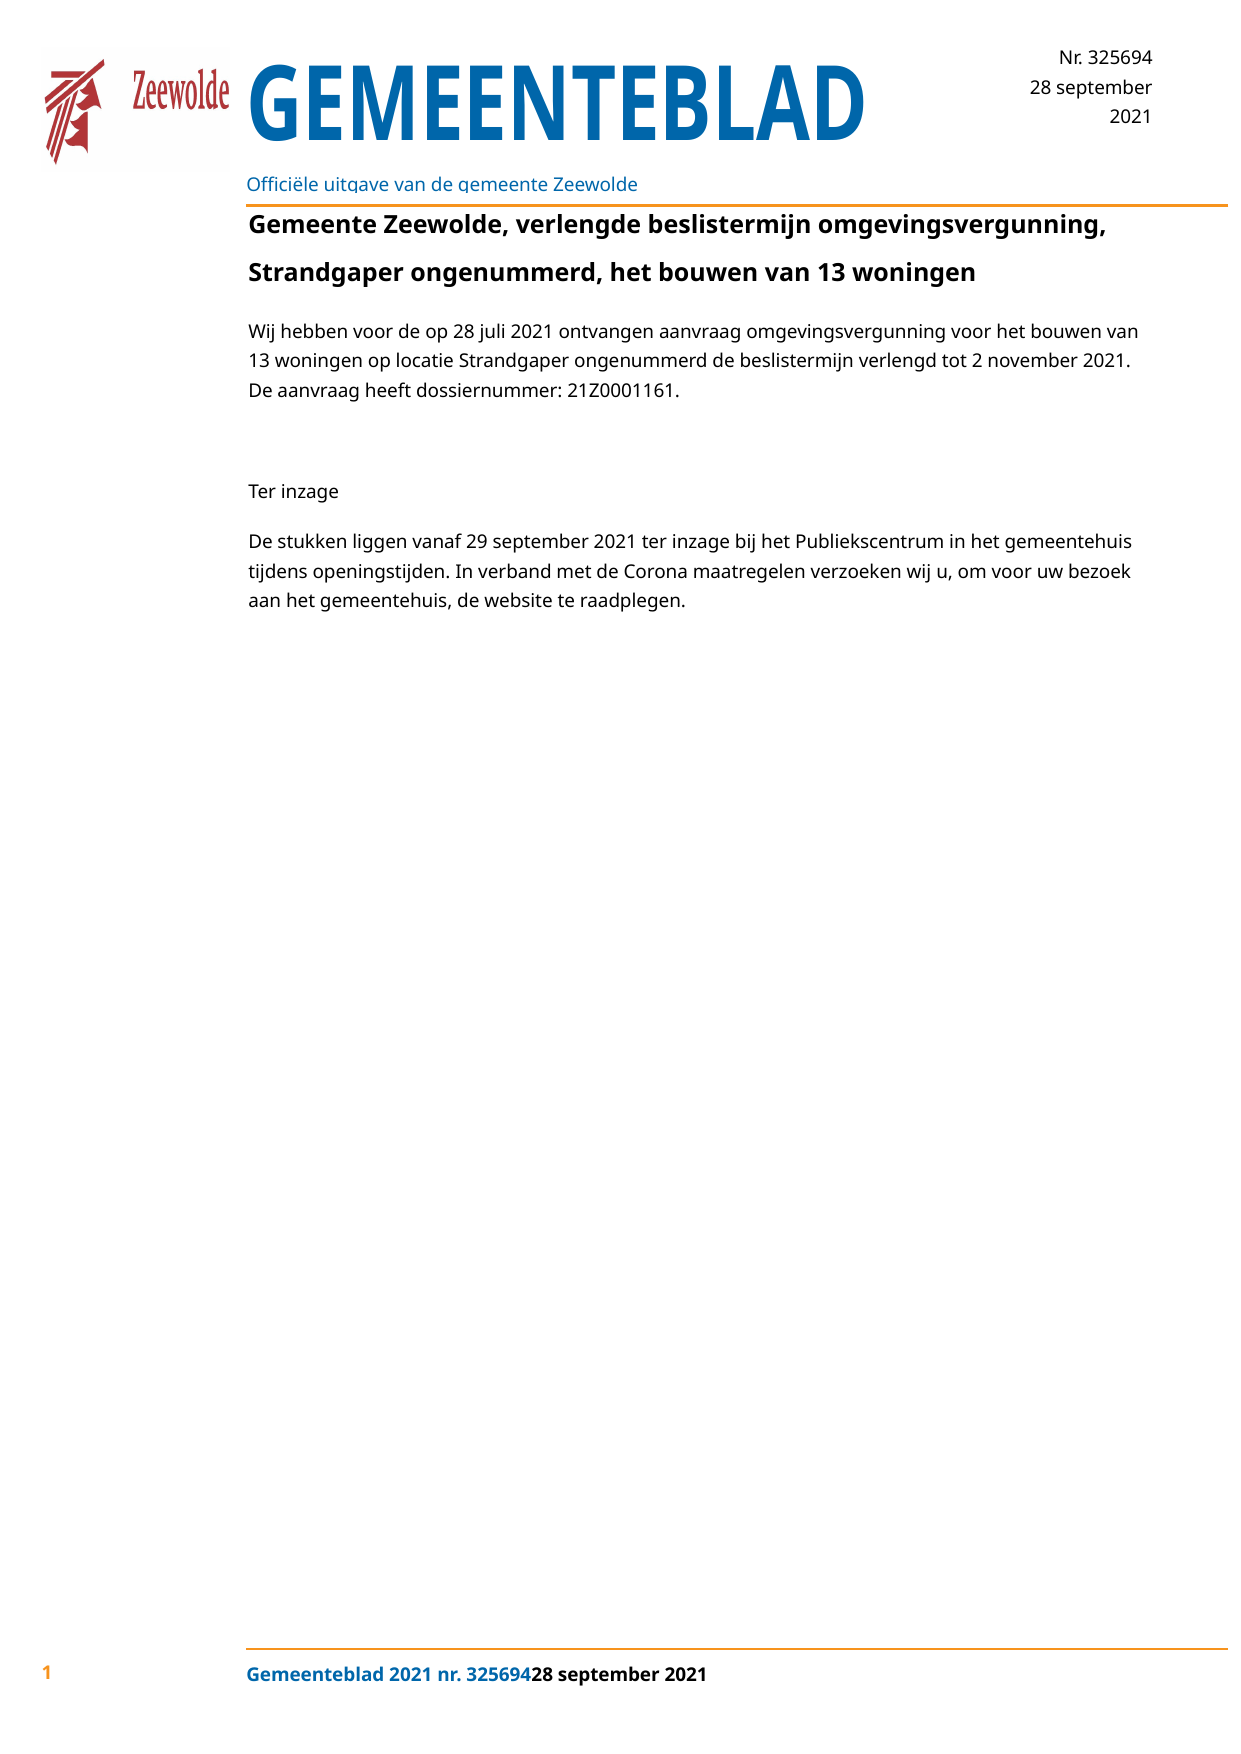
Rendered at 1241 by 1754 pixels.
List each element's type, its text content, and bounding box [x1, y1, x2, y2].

picture [41, 47, 231, 172]
text Ter inzage [248, 478, 1152, 504]
text De stukken liggen vanaf 29 september 2021 ter inzage bij het Publiekscentrum in het gemeentehuis tijdens openingstijden. In verband met de Corona maatregelen verzoeken wij u, om voor uw bezoek aan het gemeentehuis, de website te raadplegen. [248, 528, 1152, 613]
text Gemeente Zeewolde, verlengde beslistermijn omgevingsvergunning, Strandgaper ongenummerd, het bouwen van 13 woningen [248, 207, 1152, 288]
text Wij hebben voor de op 28 juli 2021 ontvangen aanvraag omgevingsvergunning voor het bouwen van 13 woningen op locatie Strandgaper ongenummerd de beslistermijn verlengd tot 2 november 2021. De aanvraag heeft dossiernummer: 21Z0001161. [248, 318, 1152, 403]
